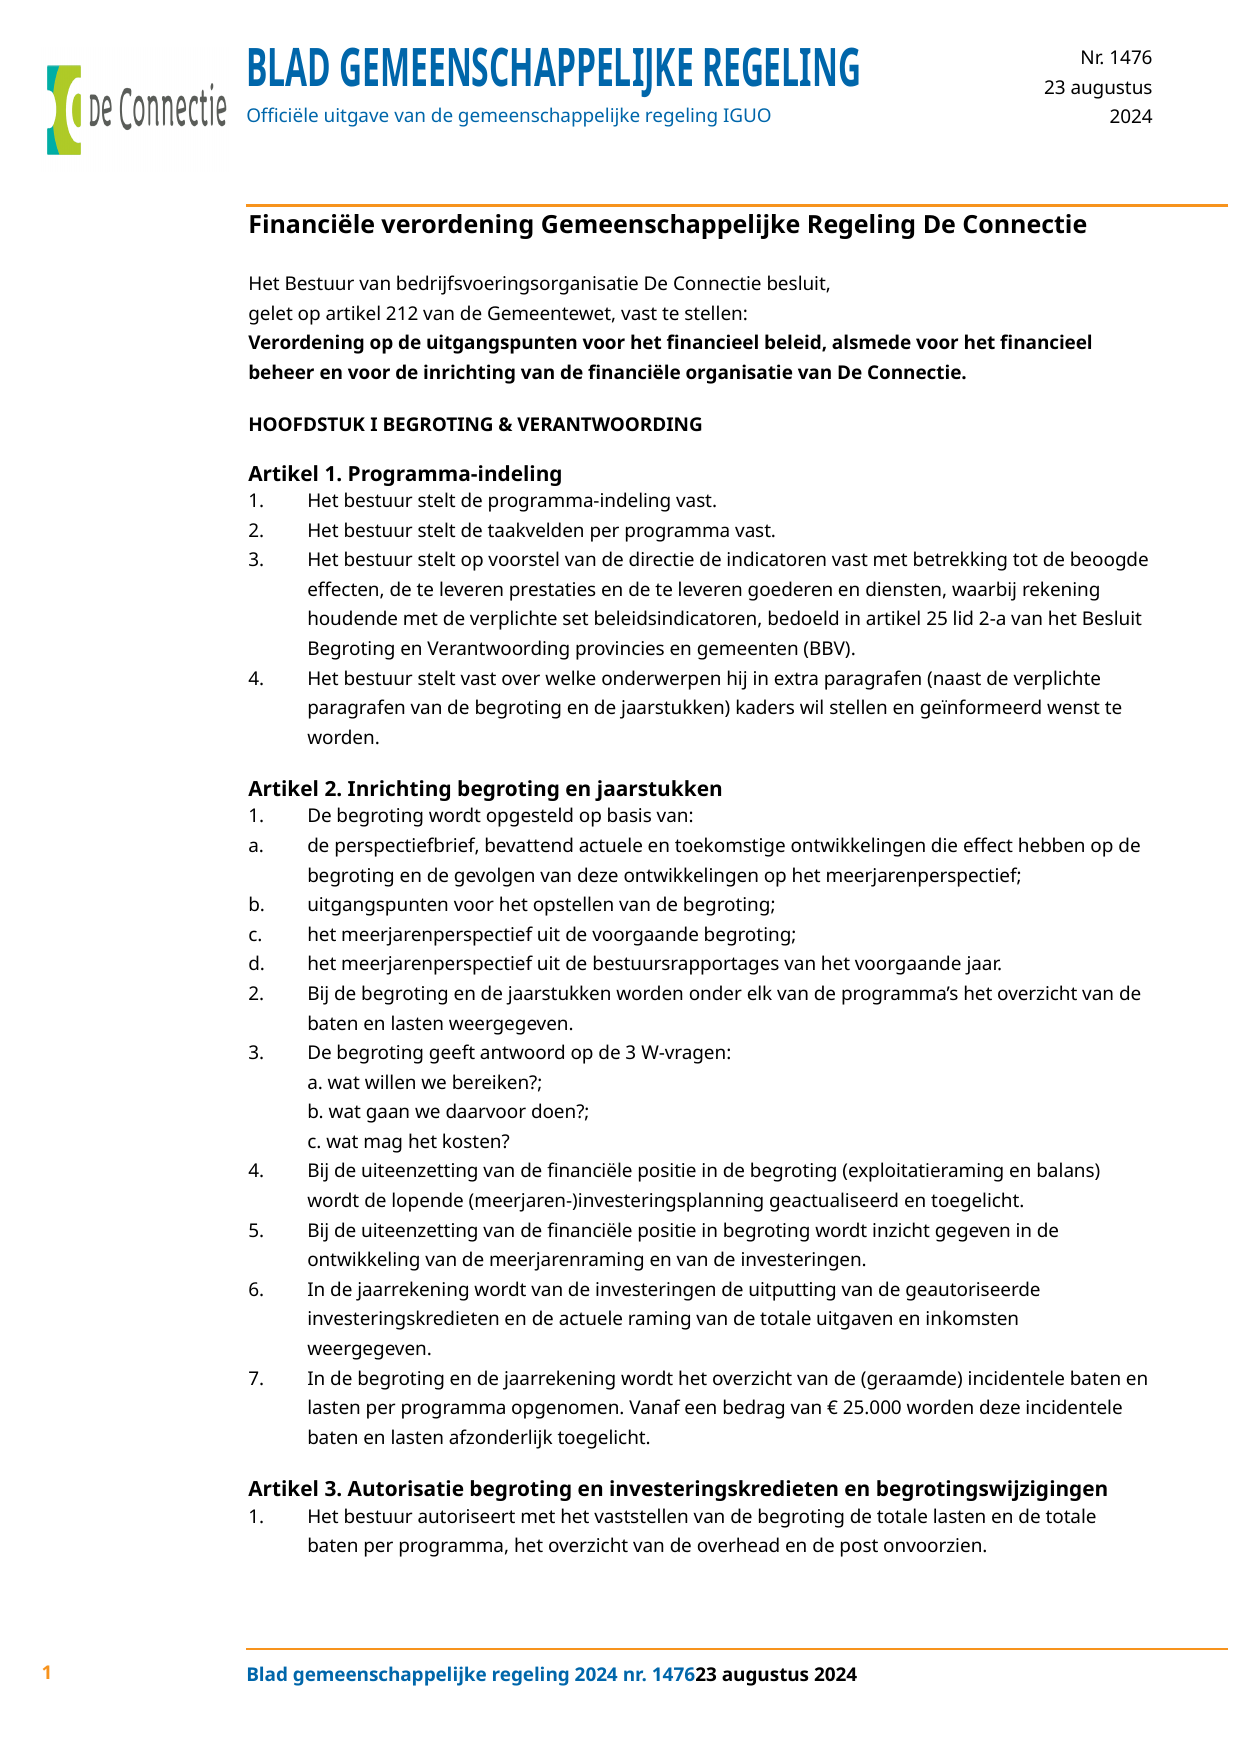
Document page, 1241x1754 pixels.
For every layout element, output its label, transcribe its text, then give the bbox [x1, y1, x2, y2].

text Financiële verordening Gemeenschappelijke Regeling De Connectie [248, 207, 1152, 241]
text HOOFDSTUK I BEGROTING & VERANTWOORDING [248, 409, 1152, 438]
list Bij de uiteenzetting van de financiële positie in de begroting (exploitatieraming en balans) wordt de lopende (meerjaren-)investeringsplanning geactualiseerd en toegelicht. [248, 1158, 1152, 1213]
list Het bestuur autoriseert met het vaststellen van de begroting de totale lasten en de totale baten per programma, het overzicht van de overhead en de post onvoorzien. [248, 1503, 1152, 1558]
list In de begroting en de jaarrekening wordt het overzicht van de (geraamde) incidentele baten en lasten per programma opgenomen. Vanaf een bedrag van € 25.000 worden deze incidentele baten en lasten afzonderlijk toegelicht. [248, 1365, 1152, 1450]
list c. wat mag het kosten? [248, 1128, 1152, 1154]
text Artikel 1. Programma-indeling [248, 459, 1152, 487]
list Bij de begroting en de jaarstukken worden onder elk van de programma’s het overzicht van de baten en lasten weergegeven. [248, 980, 1152, 1036]
list Het bestuur stelt op voorstel van de directie de indicatoren vast met betrekking tot de beoogde effecten, de te leveren prestaties en de te leveren goederen en diensten, waarbij rekening houdende met de verplichte set beleidsindicatoren, bedoeld in artikel 25 lid 2-a van het Besluit Begroting en Verantwoording provincies en gemeenten (BBV). [248, 546, 1152, 661]
text gelet op artikel 212 van de Gemeentewet, vast te stellen: [248, 300, 1152, 326]
list het meerjarenperspectief uit de bestuursrapportages van het voorgaande jaar. [248, 951, 1152, 976]
list De begroting wordt opgesteld op basis van: [248, 803, 1152, 828]
list de perspectiefbrief, bevattend actuele en toekomstige ontwikkelingen die effect hebben op de begroting en de gevolgen van deze ontwikkelingen op het meerjarenperspectief; [248, 832, 1152, 888]
list het meerjarenperspectief uit de voorgaande begroting; [248, 921, 1152, 947]
text Verordening op de uitgangspunten voor het financieel beleid, alsmede voor het financieel beheer en voor de inrichting van de financiële organisatie van De Connectie. [248, 329, 1152, 385]
list In de jaarrekening wordt van de investeringen de uitputting van de geautoriseerde investeringskredieten en de actuele raming van de totale uitgaven en inkomsten weergegeven. [248, 1276, 1152, 1361]
list b. wat gaan we daarvoor doen?; [248, 1098, 1152, 1124]
text Artikel 2. Inrichting begroting en jaarstukken [248, 774, 1152, 803]
list Het bestuur stelt de programma-indeling vast. [248, 487, 1152, 513]
text Artikel 3. Autorisatie begroting en investeringskredieten en begrotingswijzigingen [248, 1474, 1152, 1503]
picture [41, 47, 231, 172]
list uitgangspunten voor het opstellen van de begroting; [248, 891, 1152, 917]
list Het bestuur stelt de taakvelden per programma vast. [248, 517, 1152, 542]
list Bij de uiteenzetting van de financiële positie in begroting wordt inzicht gegeven in de ontwikkeling van de meerjarenraming en van de investeringen. [248, 1217, 1152, 1272]
list a. wat willen we bereiken?; [248, 1069, 1152, 1095]
text Het Bestuur van bedrijfsvoeringsorganisatie De Connectie besluit, [248, 270, 1152, 296]
list De begroting geeft antwoord op de 3 W-vragen: [248, 1039, 1152, 1065]
list Het bestuur stelt vast over welke onderwerpen hij in extra paragrafen (naast de verplichte paragrafen van de begroting en de jaarstukken) kaders wil stellen en geïnformeerd wenst te worden. [248, 665, 1152, 749]
